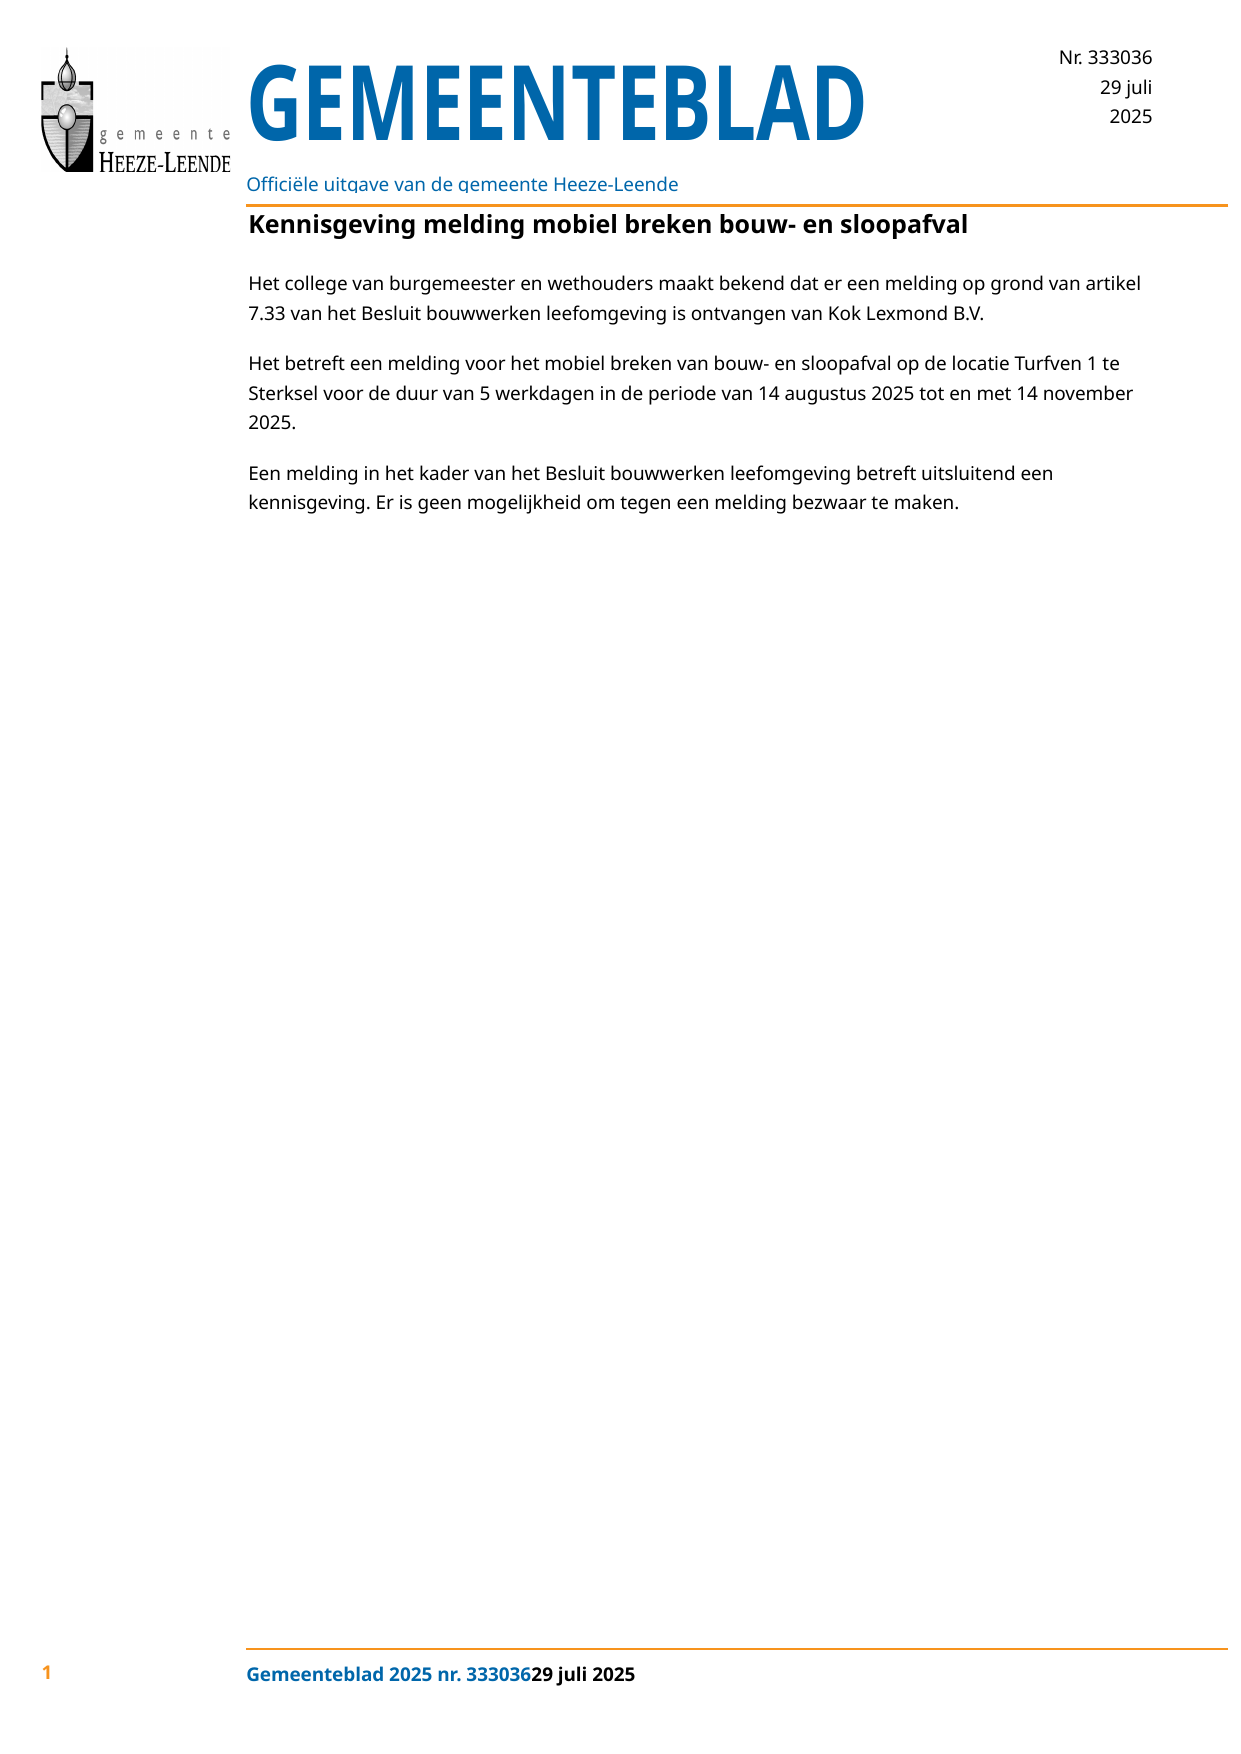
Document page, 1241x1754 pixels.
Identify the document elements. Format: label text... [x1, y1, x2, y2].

picture [41, 47, 231, 172]
text Het college van burgemeester en wethouders maakt bekend dat er een melding op grond van artikel 7.33 van het Besluit bouwwerken leefomgeving is ontvangen van Kok Lexmond B.V. [248, 270, 1152, 326]
text Het betreft een melding voor het mobiel breken van bouw- en sloopafval op de locatie Turfven 1 te Sterksel voor de duur van 5 werkdagen in de periode van 14 augustus 2025 tot en met 14 november 2025. [248, 350, 1152, 435]
text Kennisgeving melding mobiel breken bouw- en sloopafval [248, 207, 1152, 241]
text Een melding in het kader van het Besluit bouwwerken leefomgeving betreft uitsluitend een kennisgeving. Er is geen mogelijkheid om tegen een melding bezwaar te maken. [248, 460, 1152, 515]
